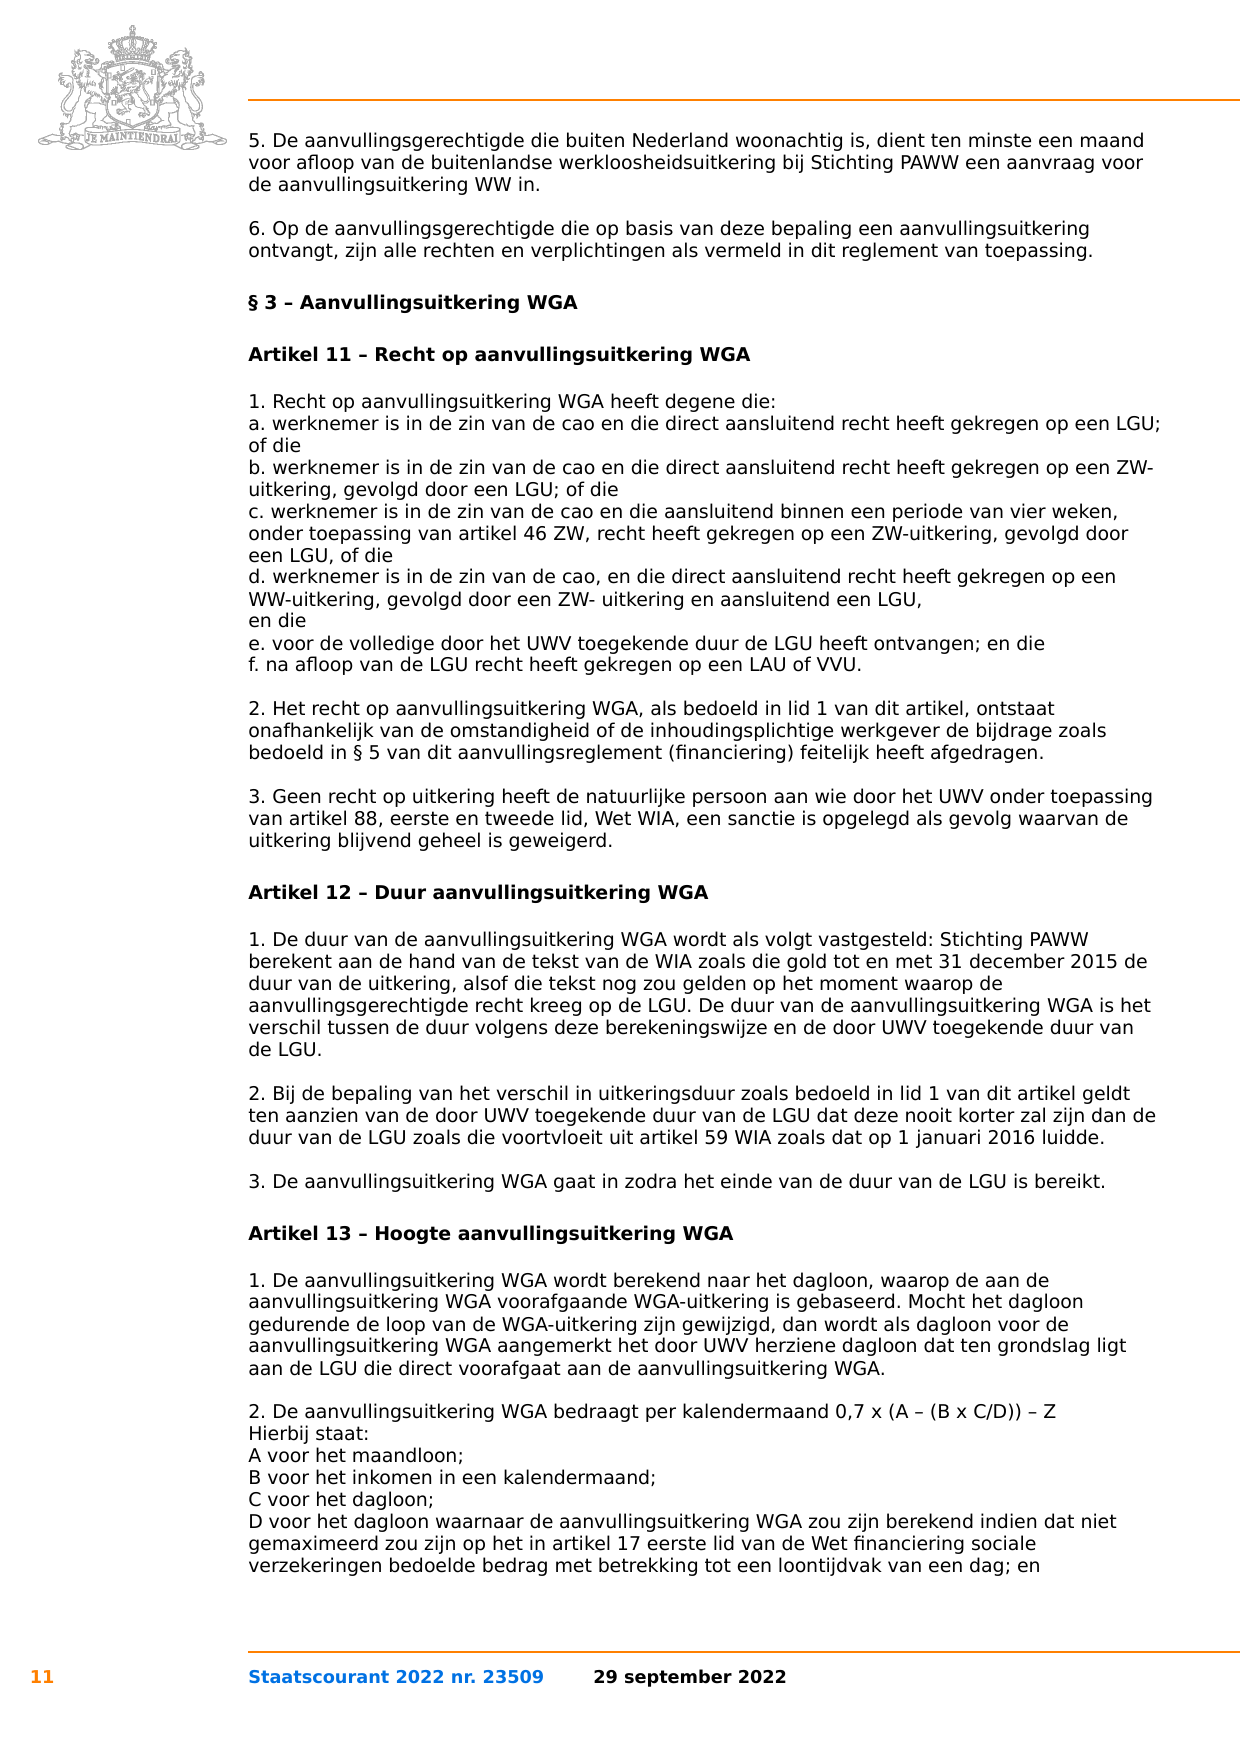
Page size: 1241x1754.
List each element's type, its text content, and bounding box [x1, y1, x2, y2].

subtitle Artikel 13 – Hoogte aanvullingsuitkering WGA [248, 1222, 1163, 1244]
text B voor het inkomen in een kalendermaand; [248, 1467, 1163, 1489]
subtitle Artikel 12 – Duur aanvullingsuitkering WGA [248, 882, 1163, 904]
text 2. De aanvullingsuitkering WGA bedraagt per kalendermaand 0,7 x (A – (B x C/D)) – Z [248, 1401, 1163, 1423]
text b. werknemer is in de zin van de cao en die direct aansluitend recht heeft gekregen op een ZW-uitkering, gevolgd door een LGU; of die [248, 457, 1163, 501]
text d. werknemer is in de zin van de cao, en die direct aansluitend recht heeft gekregen op een WW-uitkering, gevolgd door een ZW- uitkering en aansluitend een LGU, [248, 566, 1163, 610]
text A voor het maandloon; [248, 1445, 1163, 1467]
text 5. De aanvullingsgerechtigde die buiten Nederland woonachtig is, dient ten minste een maand voor afloop van de buitenlandse werkloosheidsuitkering bij Stichting PAWW een aanvraag voor de aanvullingsuitkering WW in. [248, 130, 1163, 196]
text f. na afloop van de LGU recht heeft gekregen op een LAU of VVU. [248, 654, 1163, 676]
text D voor het dagloon waarnaar de aanvullingsuitkering WGA zou zijn berekend indien dat niet gemaximeerd zou zijn op het in artikel 17 eerste lid van de Wet financiering sociale verzekeringen bedoelde bedrag met betrekking tot een loontijdvak van een dag; en [248, 1511, 1163, 1577]
text 1. Recht op aanvullingsuitkering WGA heeft degene die: [248, 391, 1163, 413]
picture [38, 25, 227, 150]
text e. voor de volledige door het UWV toegekende duur de LGU heeft ontvangen; en die [248, 632, 1163, 654]
text 1. De aanvullingsuitkering WGA wordt berekend naar het dagloon, waarop de aan de aanvullingsuitkering WGA voorafgaande WGA-uitkering is gebaseerd. Mocht het dagloon gedurende de loop van de WGA-uitkering zijn gewijzigd, dan wordt als dagloon voor de aanvullingsuitkering WGA aangemerkt het door UWV herziene dagloon dat ten grondslag ligt aan de LGU die direct voorafgaat aan de aanvullingsuitkering WGA. [248, 1269, 1163, 1379]
subtitle § 3 – Aanvullingsuitkering WGA [248, 292, 1163, 314]
text 6. Op de aanvullingsgerechtigde die op basis van deze bepaling een aanvullingsuitkering ontvangt, zijn alle rechten en verplichtingen als vermeld in dit reglement van toepassing. [248, 218, 1163, 262]
text 2. Het recht op aanvullingsuitkering WGA, als bedoeld in lid 1 van dit artikel, ontstaat onafhankelijk van de omstandigheid of de inhoudingsplichtige werkgever de bijdrage zoals bedoeld in § 5 van dit aanvullingsreglement (financiering) feitelijk heeft afgedragen. [248, 698, 1163, 764]
subtitle Artikel 11 – Recht op aanvullingsuitkering WGA [248, 344, 1163, 366]
text C voor het dagloon; [248, 1489, 1163, 1511]
text Hierbij staat: [248, 1423, 1163, 1445]
text 1. De duur van de aanvullingsuitkering WGA wordt als volgt vastgesteld: Stichting PAWW berekent aan de hand van de tekst van de WIA zoals die gold tot en met 31 december 2015 de duur van de uitkering, alsof die tekst nog zou gelden op het moment waarop de aanvullingsgerechtigde recht kreeg op de LGU. De duur van de aanvullingsuitkering WGA is het verschil tussen de duur volgens deze berekeningswijze en de door UWV toegekende duur van de LGU. [248, 929, 1163, 1061]
text c. werknemer is in de zin van de cao en die aansluitend binnen een periode van vier weken, onder toepassing van artikel 46 ZW, recht heeft gekregen op een ZW-uitkering, gevolgd door een LGU, of die [248, 501, 1163, 566]
text 2. Bij de bepaling van het verschil in uitkeringsduur zoals bedoeld in lid 1 van dit artikel geldt ten aanzien van de door UWV toegekende duur van de LGU dat deze nooit korter zal zijn dan de duur van de LGU zoals die voortvloeit uit artikel 59 WIA zoals dat op 1 januari 2016 luidde. [248, 1083, 1163, 1149]
text en die [248, 610, 1163, 632]
text 3. De aanvullingsuitkering WGA gaat in zodra het einde van de duur van de LGU is bereikt. [248, 1171, 1163, 1192]
text 3. Geen recht op uitkering heeft de natuurlijke persoon aan wie door het UWV onder toepassing van artikel 88, eerste en tweede lid, Wet WIA, een sanctie is opgelegd als gevolg waarvan de uitkering blijvend geheel is geweigerd. [248, 786, 1163, 852]
text a. werknemer is in de zin van de cao en die direct aansluitend recht heeft gekregen op een LGU; of die [248, 413, 1163, 457]
